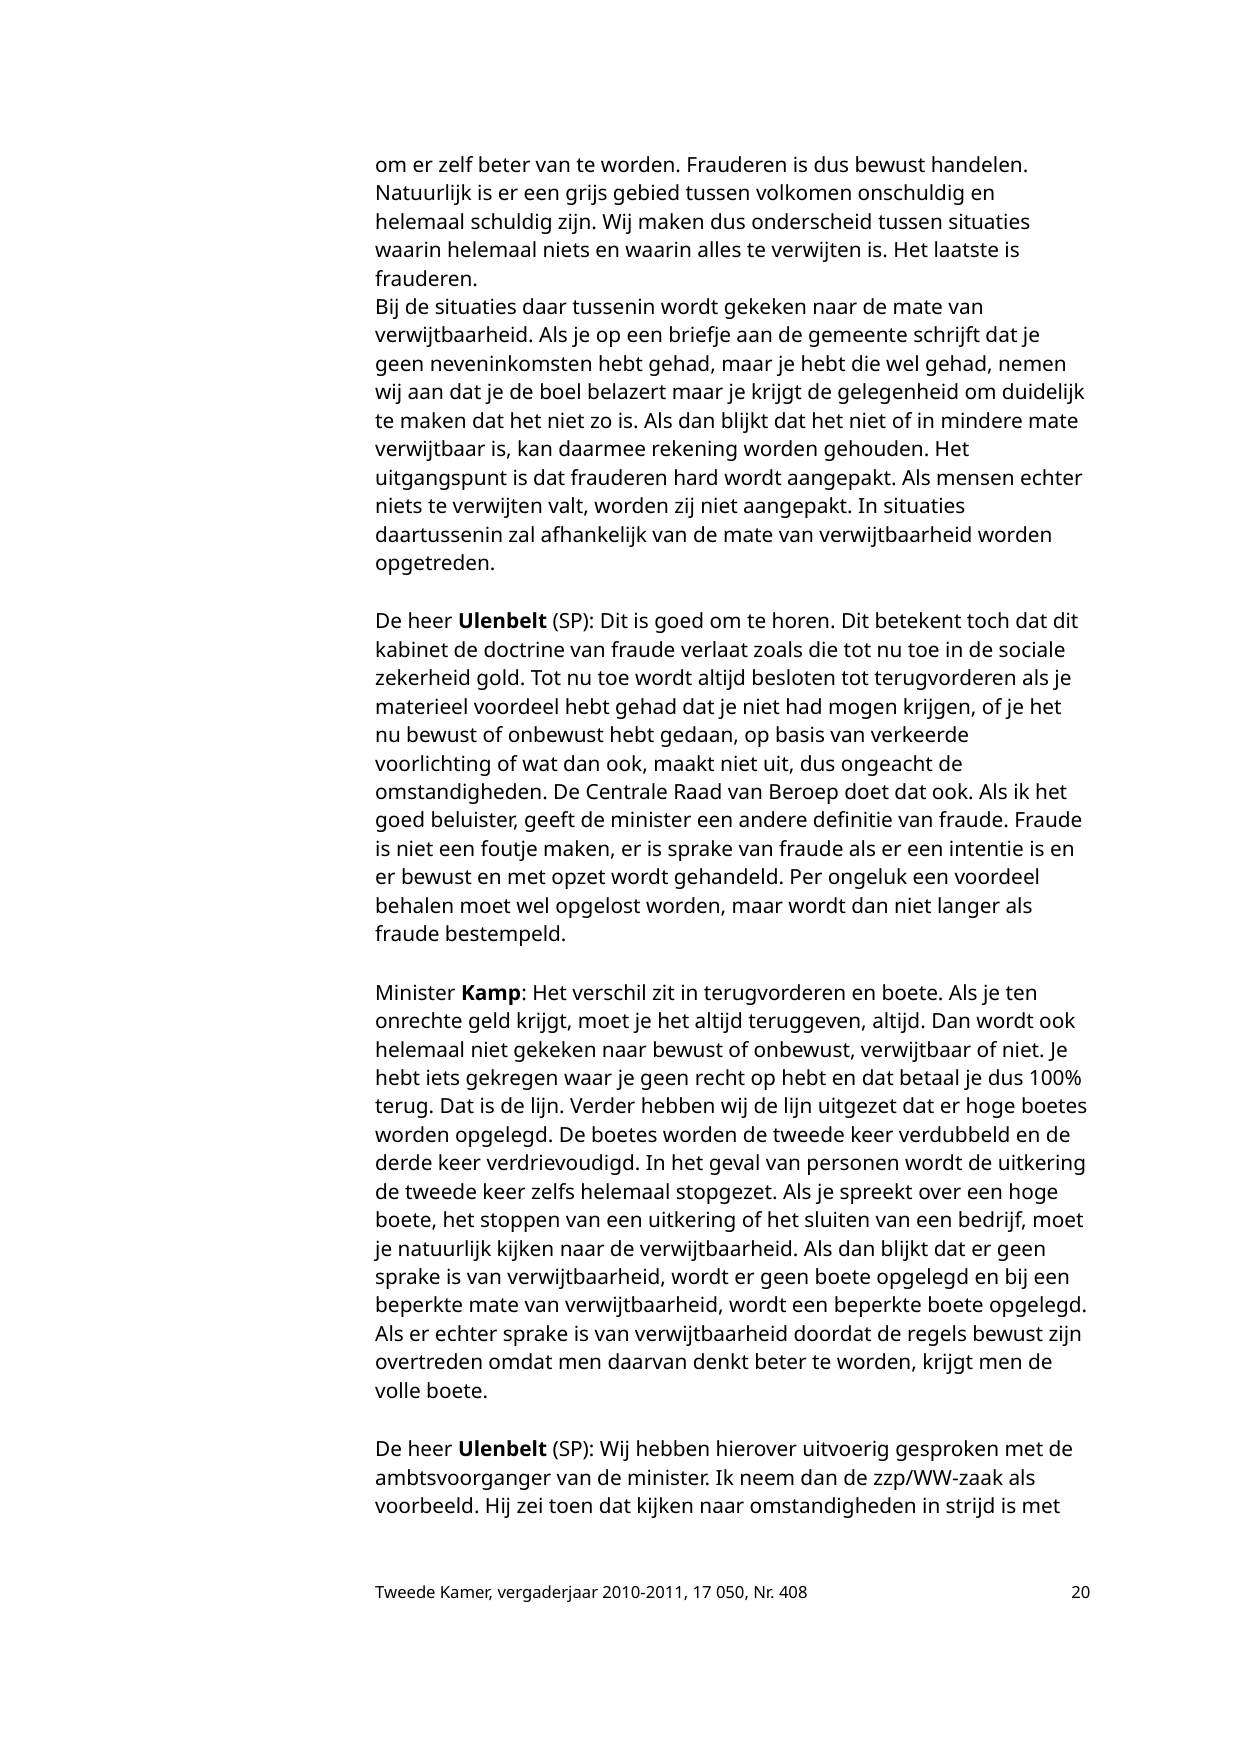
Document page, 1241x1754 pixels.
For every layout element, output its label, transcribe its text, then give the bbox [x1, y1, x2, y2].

text De heer Ulenbelt (SP): Dit is goed om te horen. Dit betekent toch dat dit kabinet de doctrine van fraude verlaat zoals die tot nu toe in de sociale zekerheid gold. Tot nu toe wordt altijd besloten tot terugvorderen als je materieel voordeel hebt gehad dat je niet had mogen krijgen, of je het nu bewust of onbewust hebt gedaan, op basis van verkeerde voorlichting of wat dan ook, maakt niet uit, dus ongeacht de omstandigheden. De Centrale Raad van Beroep doet dat ook. Als ik het goed beluister, geeft de minister een andere definitie van fraude. Fraude is niet een foutje maken, er is sprake van fraude als er een intentie is en er bewust en met opzet wordt gehandeld. Per ongeluk een voordeel behalen moet wel opgelost worden, maar wordt dan niet langer als fraude bestempeld. [375, 607, 1090, 948]
text Bij de situaties daar tussenin wordt gekeken naar de mate van verwijtbaarheid. Als je op een briefje aan de gemeente schrijft dat je geen neveninkomsten hebt gehad, maar je hebt die wel gehad, nemen wij aan dat je de boel belazert maar je krijgt de gelegenheid om duidelijk te maken dat het niet zo is. Als dan blijkt dat het niet of in mindere mate verwijtbaar is, kan daarmee rekening worden gehouden. Het uitgangspunt is dat frauderen hard wordt aangepakt. Als mensen echter niets te verwijten valt, worden zij niet aangepakt. In situaties daartussenin zal afhankelijk van de mate van verwijtbaarheid worden opgetreden. [375, 292, 1090, 577]
text Minister Kamp: Het verschil zit in terugvorderen en boete. Als je ten onrechte geld krijgt, moet je het altijd teruggeven, altijd. Dan wordt ook helemaal niet gekeken naar bewust of onbewust, verwijtbaar of niet. Je hebt iets gekregen waar je geen recht op hebt en dat betaal je dus 100% terug. Dat is de lijn. Verder hebben wij de lijn uitgezet dat er hoge boetes worden opgelegd. De boetes worden de tweede keer verdubbeld en de derde keer verdrievoudigd. In het geval van personen wordt de uitkering de tweede keer zelfs helemaal stopgezet. Als je spreekt over een hoge boete, het stoppen van een uitkering of het sluiten van een bedrijf, moet je natuurlijk kijken naar de verwijtbaarheid. Als dan blijkt dat er geen sprake is van verwijtbaarheid, wordt er geen boete opgelegd en bij een beperkte mate van verwijtbaarheid, wordt een beperkte boete opgelegd. Als er echter sprake is van verwijtbaarheid doordat de regels bewust zijn overtreden omdat men daarvan denkt beter te worden, krijgt men de volle boete. [375, 978, 1090, 1404]
text om er zelf beter van te worden. Frauderen is dus bewust handelen. Natuurlijk is er een grijs gebied tussen volkomen onschuldig en helemaal schuldig zijn. Wij maken dus onderscheid tussen situaties waarin helemaal niets en waarin alles te verwijten is. Het laatste is frauderen. [375, 150, 1090, 292]
text De heer Ulenbelt (SP): Wij hebben hierover uitvoerig gesproken met de ambtsvoorganger van de minister. Ik neem dan de zzp/WW-zaak als voorbeeld. Hij zei toen dat kijken naar omstandigheden in strijd is met [375, 1434, 1090, 1520]
